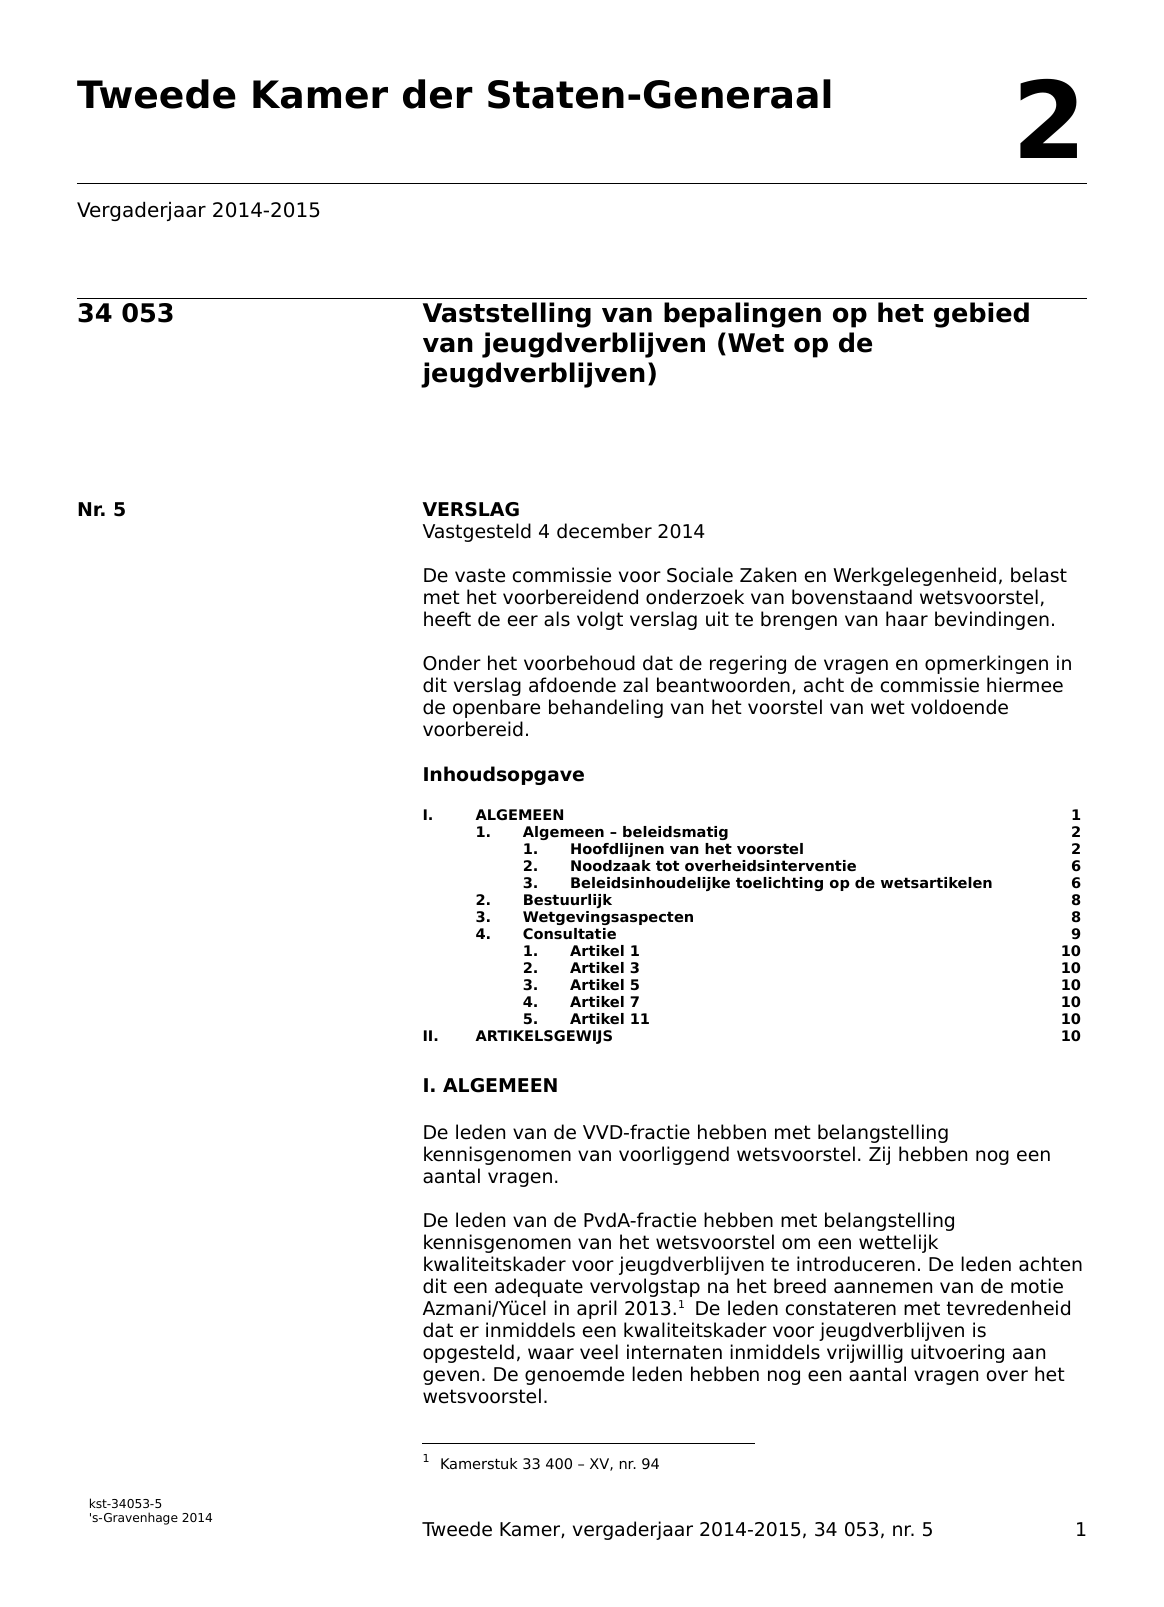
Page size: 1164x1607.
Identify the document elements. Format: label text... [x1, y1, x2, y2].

table_cell [422, 943, 469, 960]
table_cell Artikel 7 [564, 994, 1013, 1011]
table_cell [470, 943, 517, 960]
table_cell 6 [1013, 858, 1087, 875]
table_cell Noodzaak tot overheidsinterventie [564, 858, 1013, 875]
table_cell Wetgevingsaspecten [517, 909, 1013, 926]
table_cell 5. [517, 1011, 564, 1028]
table_cell [422, 909, 469, 926]
text De leden van de VVD-fractie hebben met belangstelling kennisgenomen van voorliggend wetsvoorstel. Zij hebben nog een aantal vragen. [422, 1122, 1087, 1188]
table_cell Artikel 3 [564, 960, 1013, 977]
table_cell 2. [517, 858, 564, 875]
table_cell Artikel 1 [564, 943, 1013, 960]
table_cell II. [422, 1028, 469, 1045]
table_cell 6 [1013, 875, 1087, 892]
table_cell 8 [1013, 909, 1087, 926]
table_cell 9 [1013, 926, 1087, 943]
text 's-Gravenhage 2014 [88, 1511, 323, 1525]
table_cell 2. [517, 960, 564, 977]
table_cell 1. [470, 824, 517, 841]
table_cell [422, 977, 469, 994]
table_cell 2 [1013, 841, 1087, 858]
table_cell [422, 858, 469, 875]
text Vastgesteld 4 december 2014 [422, 521, 1087, 543]
subtitle Inhoudsopgave [422, 763, 1087, 785]
table_cell [422, 875, 469, 892]
table_cell 10 [1013, 943, 1087, 960]
table_cell [470, 858, 517, 875]
table_cell [422, 960, 469, 977]
table_cell 10 [1013, 1011, 1087, 1028]
table_cell 10 [1013, 960, 1087, 977]
table_cell Bestuurlijk [517, 892, 1013, 909]
table_cell Artikel 5 [564, 977, 1013, 994]
table_cell 1. [517, 841, 564, 858]
subtitle 34 053 Vaststelling van bepalingen op het gebied van jeugdverblijven (Wet op de jeugdverblijven) [77, 299, 1087, 388]
text Onder het voorbehoud dat de regering de vragen en opmerkingen in dit verslag afdoende zal beantwoorden, acht de commissie hiermee de openbare behandeling van het voorstel van wet voldoende voorbereid. [422, 653, 1087, 741]
table_header 2 [886, 59, 1087, 183]
table_cell 2 [1013, 824, 1087, 841]
table_cell [422, 824, 469, 841]
table_cell Artikel 11 [564, 1011, 1013, 1028]
table_cell [470, 841, 517, 858]
table_cell 3. [517, 875, 564, 892]
table_cell Vergaderjaar 2014-2015 [77, 184, 1087, 298]
table_cell [470, 875, 517, 892]
table_cell 3. [517, 977, 564, 994]
table_cell [470, 1011, 517, 1028]
table_cell [422, 841, 469, 858]
text De leden van de PvdA-fractie hebben met belangstelling kennisgenomen van het wetsvoorstel om een wettelijk kwaliteitskader voor jeugdverblijven te introduceren. De leden achten dit een adequate vervolgstap na het breed aannemen van de motie Azmani/Yücel in april 2013. De leden constateren met tevredenheid dat er inmiddels een kwaliteitskader voor jeugdverblijven is opgesteld, waar veel internaten inmiddels vrijwillig uitvoering aan geven. De genoemde leden hebben nog een aantal vragen over het wetsvoorstel. [422, 1210, 1087, 1408]
table_cell Hoofdlijnen van het voorstel [564, 841, 1013, 858]
table_cell [470, 960, 517, 977]
table_header Tweede Kamer der Staten-Generaal [77, 59, 886, 183]
table_cell [422, 892, 469, 909]
table_header ALGEMEEN [470, 807, 1013, 824]
text kst-34053-5 [88, 1497, 323, 1511]
table_cell 1. [517, 943, 564, 960]
table_header 1 [1013, 807, 1087, 824]
table_cell 4. [517, 994, 564, 1011]
text Kamerstuk 33 400 – XV, nr. 94 [422, 1452, 1087, 1474]
table_cell 10 [1013, 977, 1087, 994]
table_cell 10 [1013, 1028, 1087, 1045]
table_cell [422, 926, 469, 943]
subtitle Nr. 5 VERSLAG [77, 499, 1087, 521]
table_cell Beleidsinhoudelijke toelichting op de wetsartikelen [564, 875, 1013, 892]
table_cell ARTIKELSGEWIJS [470, 1028, 1013, 1045]
table_cell 3. [470, 909, 517, 926]
table_cell [422, 994, 469, 1011]
table_cell [470, 977, 517, 994]
table_cell Consultatie [517, 926, 1013, 943]
table_header I. [422, 807, 469, 824]
subtitle I. ALGEMEEN [422, 1075, 1087, 1097]
table_cell Algemeen – beleidsmatig [517, 824, 1013, 841]
table_cell [422, 1011, 469, 1028]
table_cell 2. [470, 892, 517, 909]
table_cell [470, 994, 517, 1011]
table_cell 10 [1013, 994, 1087, 1011]
table_cell 8 [1013, 892, 1087, 909]
text De vaste commissie voor Sociale Zaken en Werkgelegenheid, belast met het voorbereidend onderzoek van bovenstaand wetsvoorstel, heeft de eer als volgt verslag uit te brengen van haar bevindingen. [422, 565, 1087, 631]
table_cell 4. [470, 926, 517, 943]
